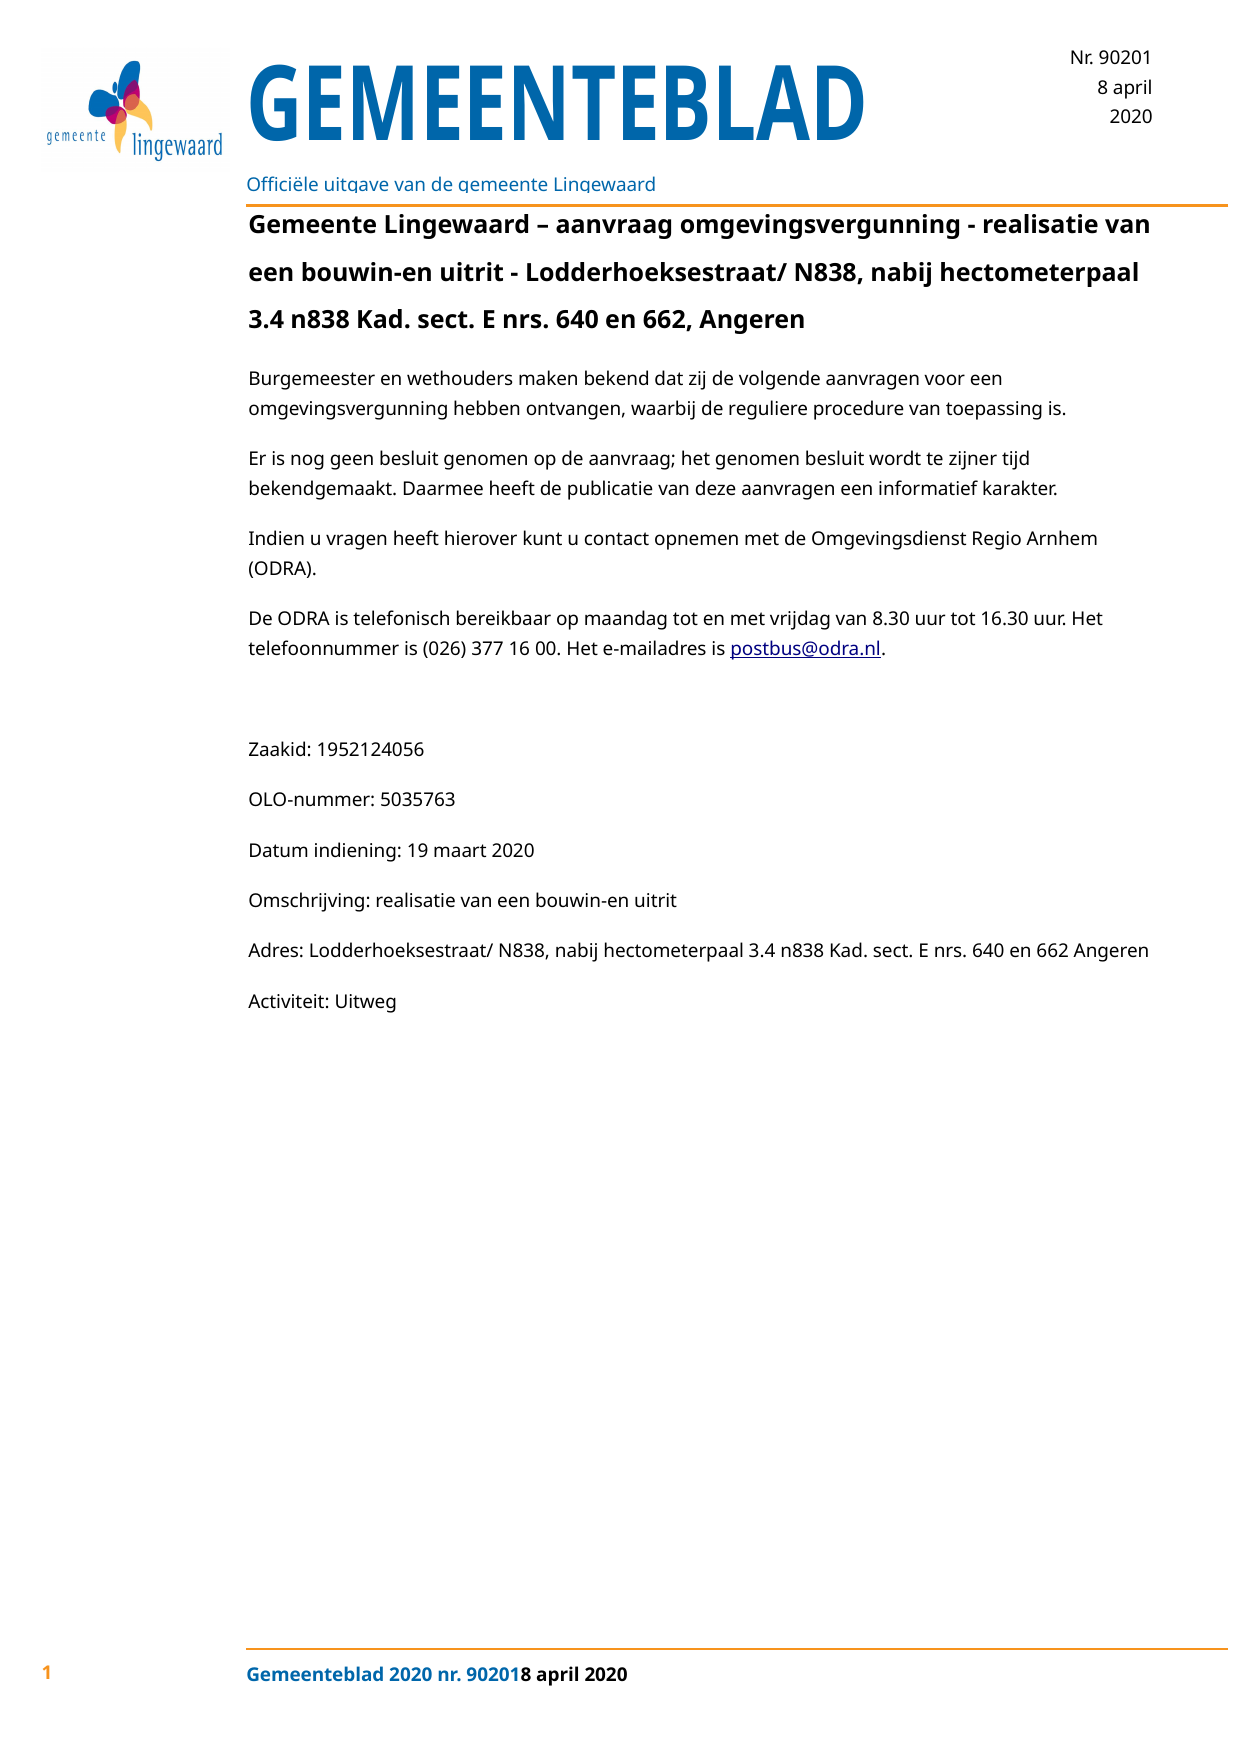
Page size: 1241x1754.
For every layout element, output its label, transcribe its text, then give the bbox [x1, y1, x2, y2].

text Activiteit: Uitweg [248, 988, 1152, 1014]
text Adres: Lodderhoeksestraat/ N838, nabij hectometerpaal 3.4 n838 Kad. sect. E nrs. 640 en 662 Angeren [248, 938, 1152, 963]
text Zaakid: 1952124056 [248, 736, 1152, 762]
text Omschrijving: realisatie van een bouwin-en uitrit [248, 887, 1152, 913]
text De ODRA is telefonisch bereikbaar op maandag tot en met vrijdag van 8.30 uur tot 16.30 uur. Het telefoonnummer is (026) 377 16 00. Het e-mailadres is postbus@odra.nl. [248, 606, 1152, 661]
text OLO-nummer: 5035763 [248, 786, 1152, 812]
picture [41, 47, 231, 172]
text Burgemeester en wethouders maken bekend dat zij de volgende aanvragen voor een omgevingsvergunning hebben ontvangen, waarbij de reguliere procedure van toepassing is. [248, 366, 1152, 421]
text Indien u vragen heeft hierover kunt u contact opnemen met de Omgevingsdienst Regio Arnhem (ODRA). [248, 526, 1152, 581]
text Gemeente Lingewaard – aanvraag omgevingsvergunning - realisatie van een bouwin-en uitrit - Lodderhoeksestraat/ N838, nabij hectometerpaal 3.4 n838 Kad. sect. E nrs. 640 en 662, Angeren [248, 207, 1152, 336]
text Er is nog geen besluit genomen op de aanvraag; het genomen besluit wordt te zijner tijd bekendgemaakt. Daarmee heeft de publicatie van deze aanvragen een informatief karakter. [248, 446, 1152, 501]
text Datum indiening: 19 maart 2020 [248, 837, 1152, 862]
